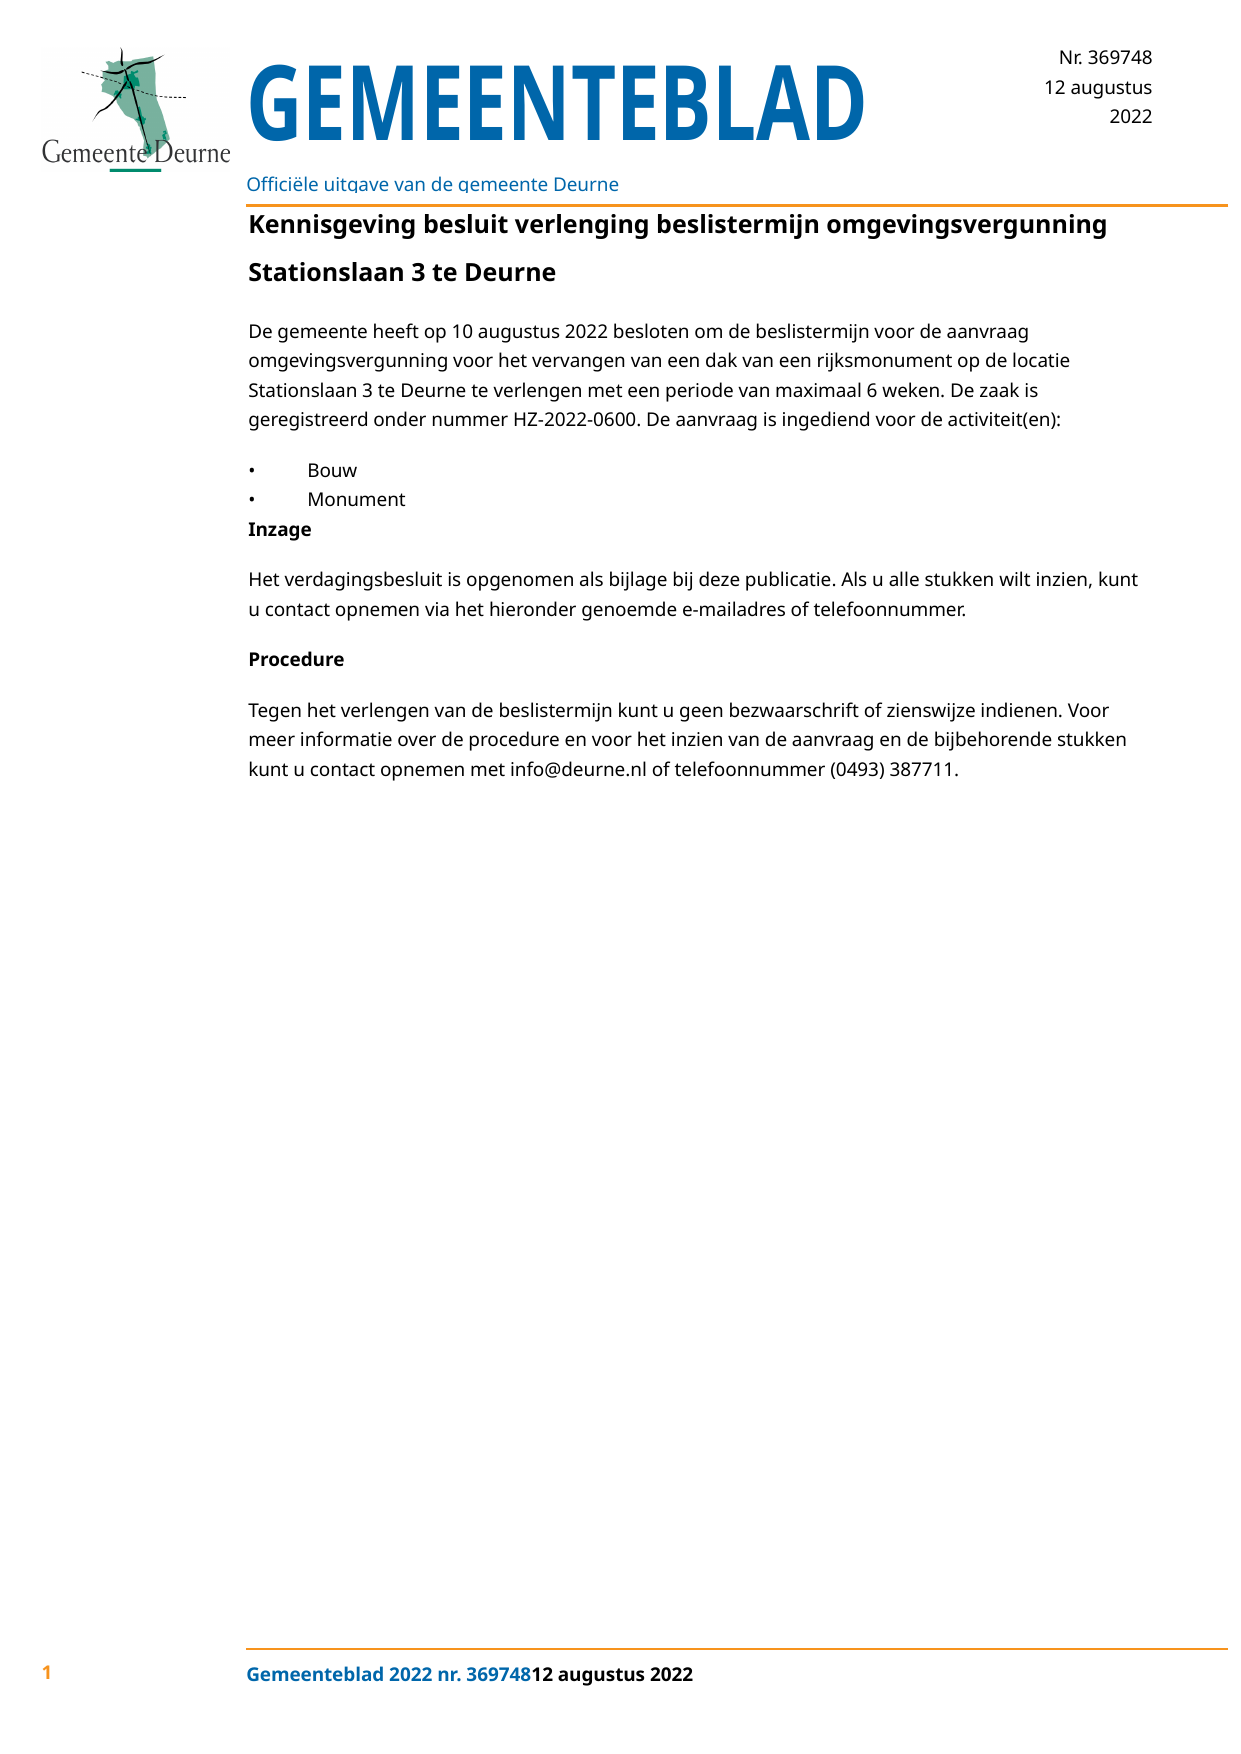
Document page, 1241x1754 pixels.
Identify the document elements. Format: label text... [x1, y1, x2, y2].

text Het verdagingsbesluit is opgenomen als bijlage bij deze publicatie. Als u alle stukken wilt inzien, kunt u contact opnemen via het hieronder genoemde e-mailadres of telefoonnummer. [248, 567, 1152, 622]
list Monument [248, 487, 1152, 512]
text Kennisgeving besluit verlenging beslistermijn omgevingsvergunning Stationslaan 3 te Deurne [248, 207, 1152, 288]
list Bouw [248, 457, 1152, 483]
text Tegen het verlengen van de beslistermijn kunt u geen bezwaarschrift of zienswijze indienen. Voor meer informatie over de procedure en voor het inzien van de aanvraag en de bijbehorende stukken kunt u contact opnemen met info@deurne.nl of telefoonnummer (0493) 387711. [248, 697, 1152, 782]
picture [41, 47, 231, 172]
text Procedure [248, 647, 1152, 672]
text De gemeente heeft op 10 augustus 2022 besloten om de beslistermijn voor de aanvraag omgevingsvergunning voor het vervangen van een dak van een rijksmonument op de locatie Stationslaan 3 te Deurne te verlengen met een periode van maximaal 6 weken. De zaak is geregistreerd onder nummer HZ-2022-0600. De aanvraag is ingediend voor de activiteit(en): [248, 318, 1152, 432]
text Inzage [248, 516, 1152, 542]
